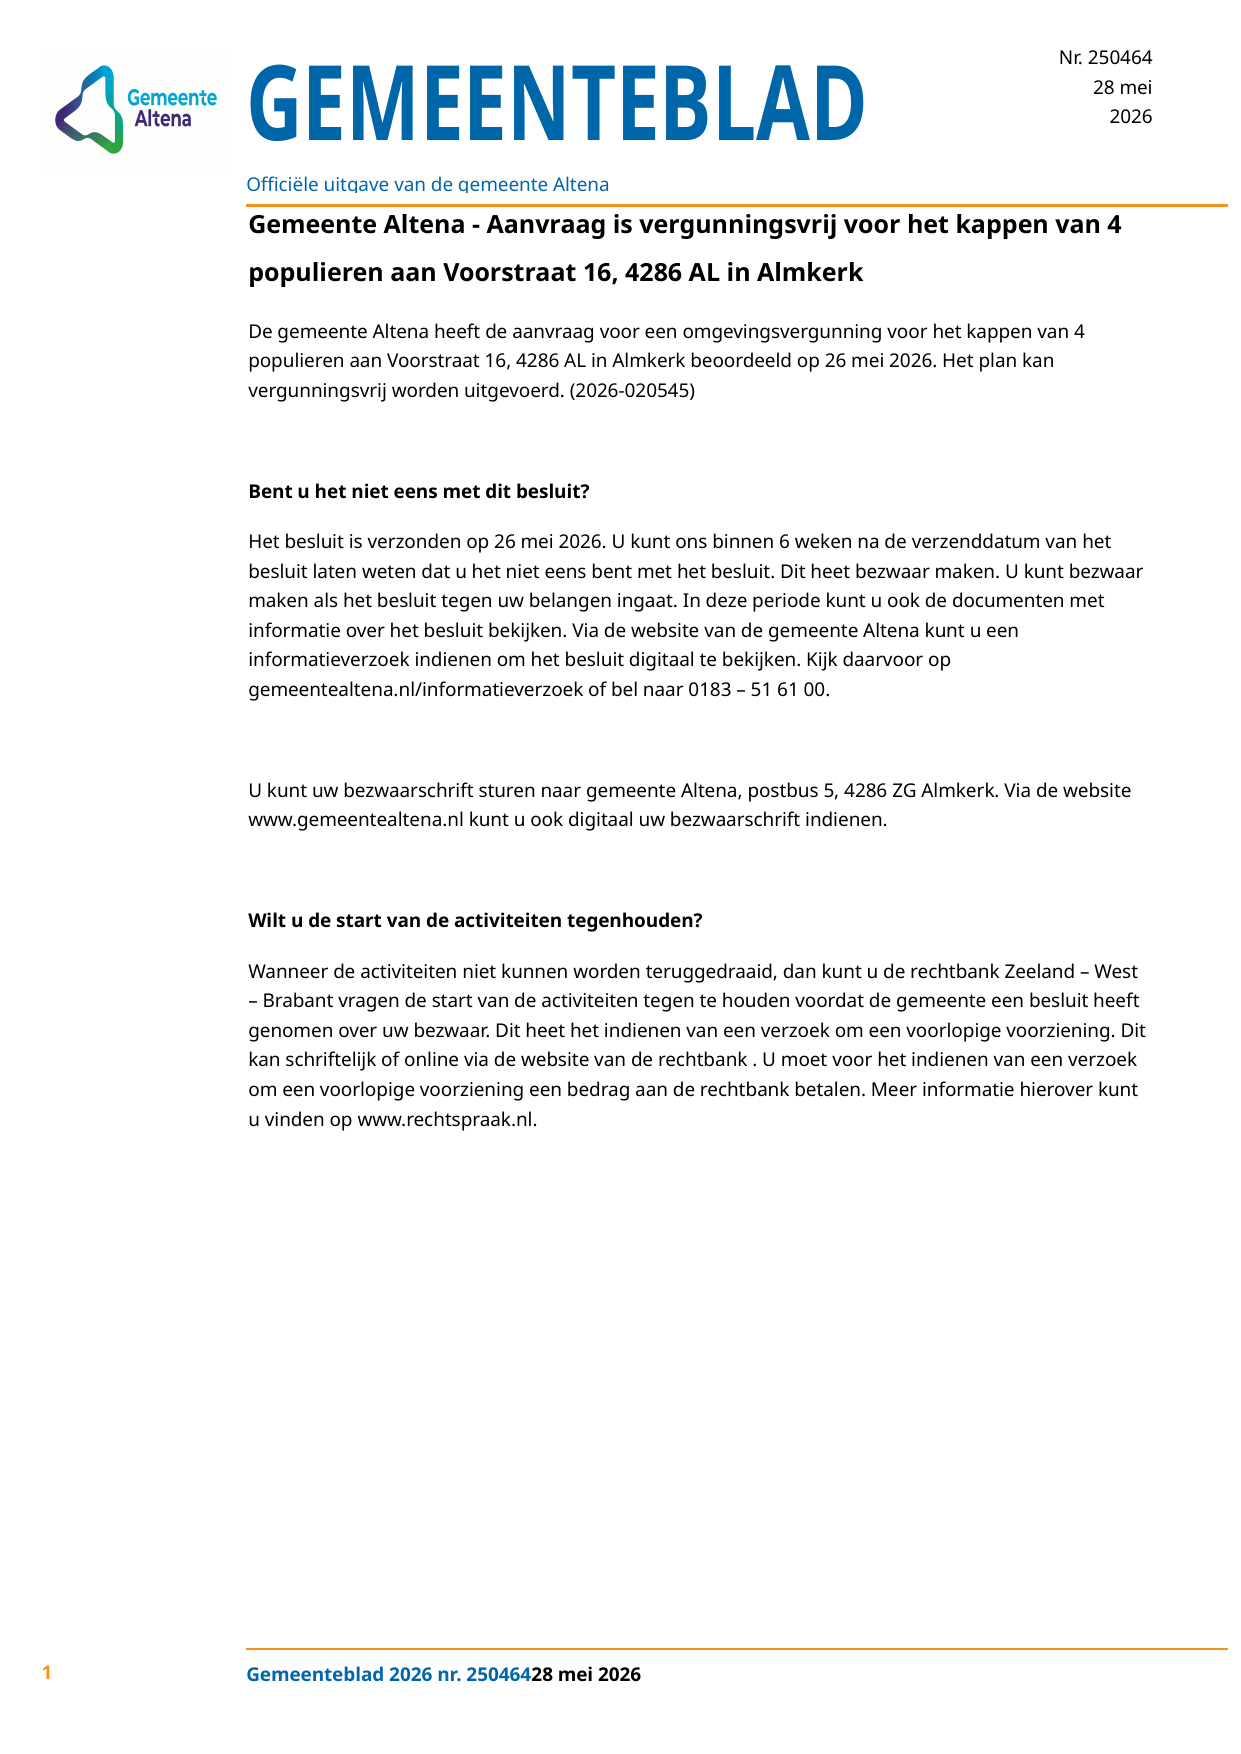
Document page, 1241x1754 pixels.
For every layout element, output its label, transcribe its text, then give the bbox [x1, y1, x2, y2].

text U kunt uw bezwaarschrift sturen naar gemeente Altena, postbus 5, 4286 ZG Almkerk. Via de website www.gemeentealtena.nl kunt u ook digitaal uw bezwaarschrift indienen. [248, 777, 1152, 832]
text Wilt u de start van de activiteiten tegenhouden? [248, 907, 1152, 933]
text Bent u het niet eens met dit besluit? [248, 478, 1152, 504]
text Wanneer de activiteiten niet kunnen worden teruggedraaid, dan kunt u de rechtbank Zeeland – West – Brabant vragen de start van de activiteiten tegen te houden voordat de gemeente een besluit heeft genomen over uw bezwaar. Dit heet het indienen van een verzoek om een voorlopige voorziening. Dit kan schriftelijk of online via de website van de rechtbank . U moet voor het indienen van een verzoek om een voorlopige voorziening een bedrag aan de rechtbank betalen. Meer informatie hierover kunt u vinden op www.rechtspraak.nl. [248, 958, 1152, 1132]
text Het besluit is verzonden op 26 mei 2026. U kunt ons binnen 6 weken na de verzenddatum van het besluit laten weten dat u het niet eens bent met het besluit. Dit heet bezwaar maken. U kunt bezwaar maken als het besluit tegen uw belangen ingaat. In deze periode kunt u ook de documenten met informatie over het besluit bekijken. Via de website van de gemeente Altena kunt u een informatieverzoek indienen om het besluit digitaal te bekijken. Kijk daarvoor op gemeentealtena.nl/informatieverzoek of bel naar 0183 – 51 61 00. [248, 528, 1152, 702]
picture [41, 47, 231, 172]
text Gemeente Altena - Aanvraag is vergunningsvrij voor het kappen van 4 populieren aan Voorstraat 16, 4286 AL in Almkerk [248, 207, 1152, 288]
text De gemeente Altena heeft de aanvraag voor een omgevingsvergunning voor het kappen van 4 populieren aan Voorstraat 16, 4286 AL in Almkerk beoordeeld op 26 mei 2026. Het plan kan vergunningsvrij worden uitgevoerd. (2026-020545) [248, 318, 1152, 403]
